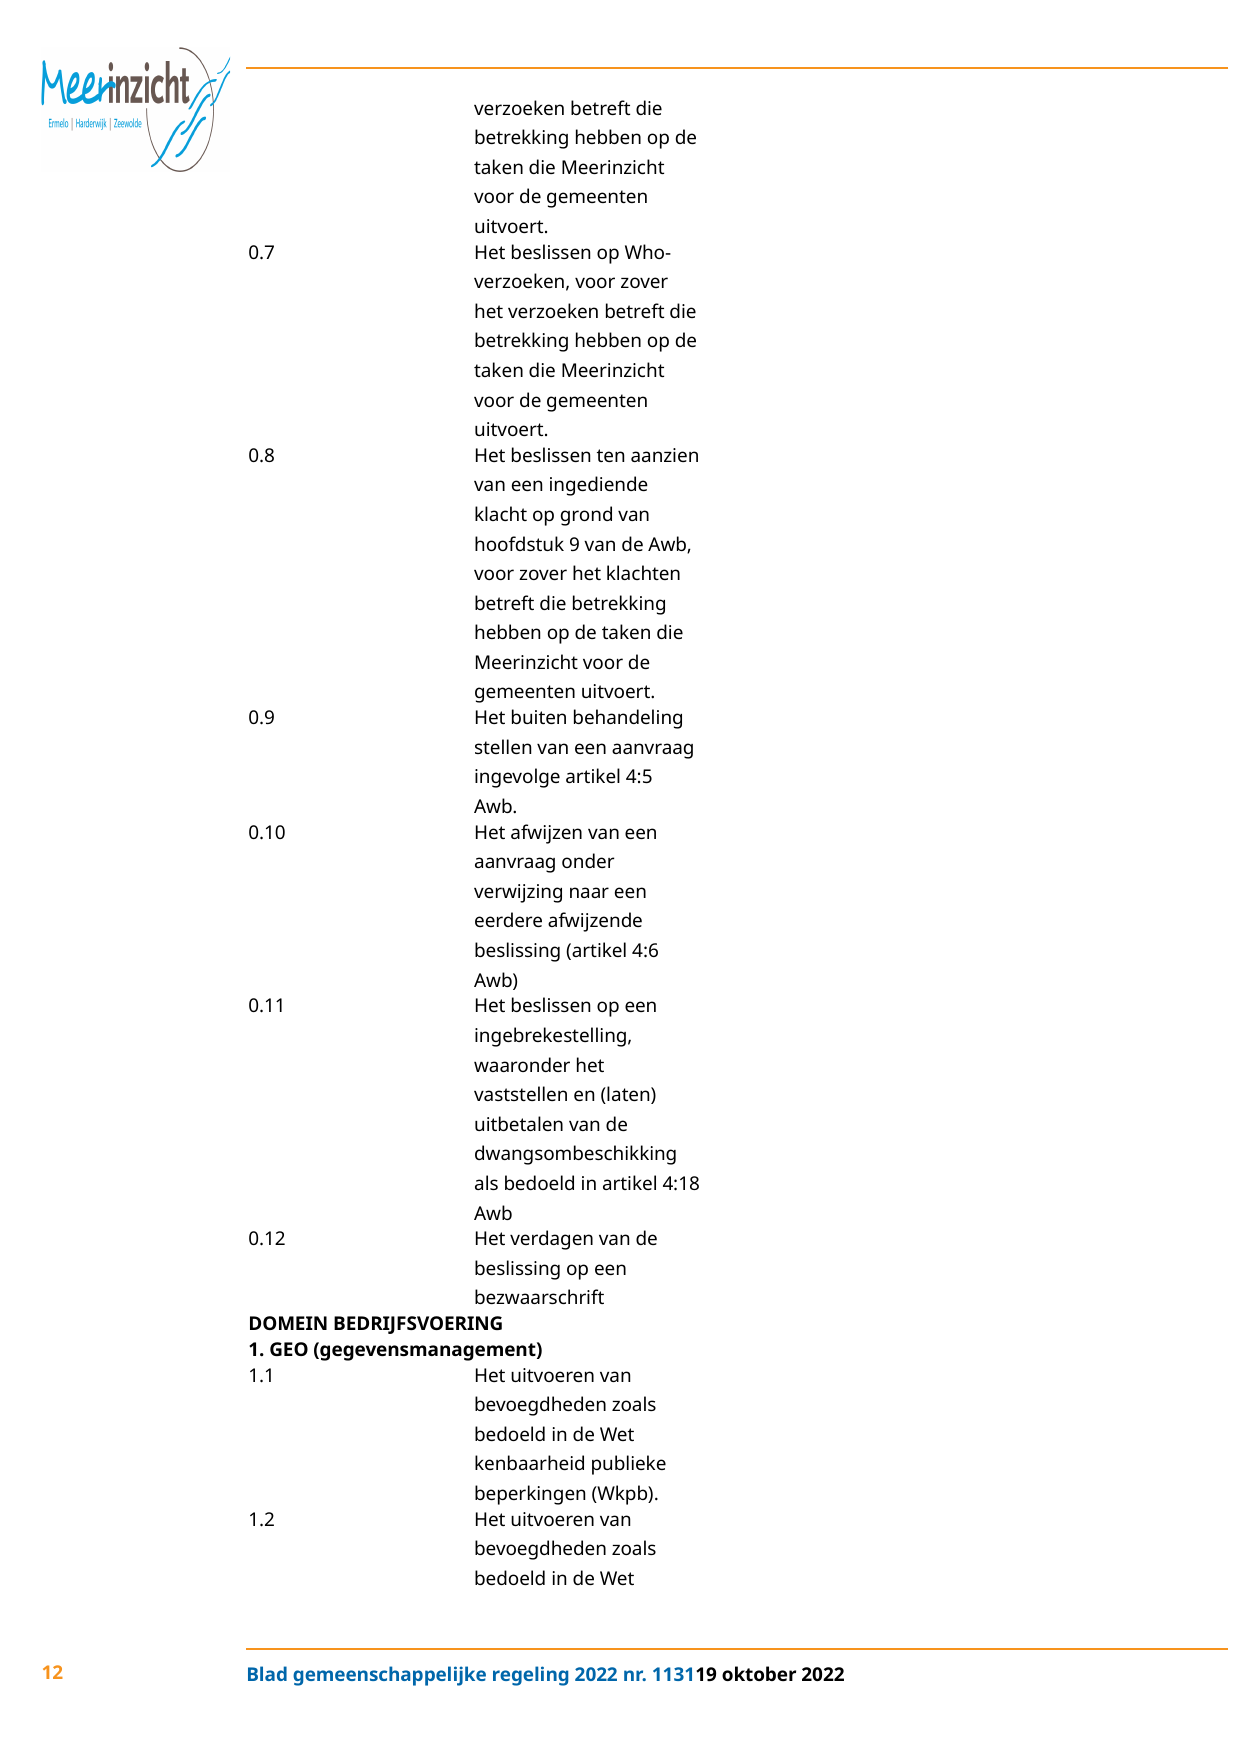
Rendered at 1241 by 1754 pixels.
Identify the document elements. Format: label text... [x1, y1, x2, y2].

table_cell Het verdagen van de beslissing op een bezwaarschrift [474, 1225, 700, 1310]
table_cell verzoeken betreft die betrekking hebben op de taken die Meerinzicht voor de gemeenten uitvoert. [474, 95, 700, 239]
table_cell Het beslissen op Who-verzoeken, voor zover het verzoeken betreft die betrekking hebben op de taken die Meerinzicht voor de gemeenten uitvoert. [474, 239, 700, 442]
table_cell Het uitvoeren van bevoegdheden zoals bedoeld in de Wet kenbaarheid publieke beperkingen (Wkpb). [474, 1362, 700, 1506]
table_cell [248, 95, 474, 239]
table_cell 0.7 [248, 239, 474, 442]
table_cell 1.2 [248, 1506, 474, 1591]
picture [41, 47, 231, 172]
table_cell [700, 1362, 1152, 1506]
table_cell 1. GEO (gegevensmanagement) [248, 1336, 1152, 1362]
table_cell [700, 819, 1152, 993]
table_cell Het beslissen ten aanzien van een ingediende klacht op grond van hoofdstuk 9 van de Awb, voor zover het klachten betreft die betrekking hebben op de taken die Meerinzicht voor de gemeenten uitvoert. [474, 442, 700, 704]
table_cell 0.8 [248, 442, 474, 704]
table_cell 1.1 [248, 1362, 474, 1506]
table_cell Het afwijzen van een aanvraag onder verwijzing naar een eerdere afwijzende beslissing (artikel 4:6 Awb) [474, 819, 700, 993]
table_cell Het beslissen op een ingebrekestelling, waaronder het vaststellen en (laten) uitbetalen van de dwangsombeschikking als bedoeld in artikel 4:18 Awb [474, 993, 700, 1225]
table_cell [700, 993, 1152, 1225]
table_cell [700, 1225, 1152, 1310]
table_cell 0.9 [248, 705, 474, 819]
table_cell Het buiten behandeling stellen van een aanvraag ingevolge artikel 4:5 Awb. [474, 705, 700, 819]
table_cell 0.11 [248, 993, 474, 1225]
table_cell [700, 239, 1152, 442]
table_cell [700, 705, 1152, 819]
table_cell 0.10 [248, 819, 474, 993]
table_cell [700, 1506, 1152, 1591]
table_cell Het uitvoeren van bevoegdheden zoals bedoeld in de Wet [474, 1506, 700, 1591]
table_cell 0.12 [248, 1225, 474, 1310]
table_cell [700, 442, 1152, 704]
table_cell DOMEIN BEDRIJFSVOERING [248, 1310, 1152, 1336]
table_cell [700, 95, 1152, 239]
